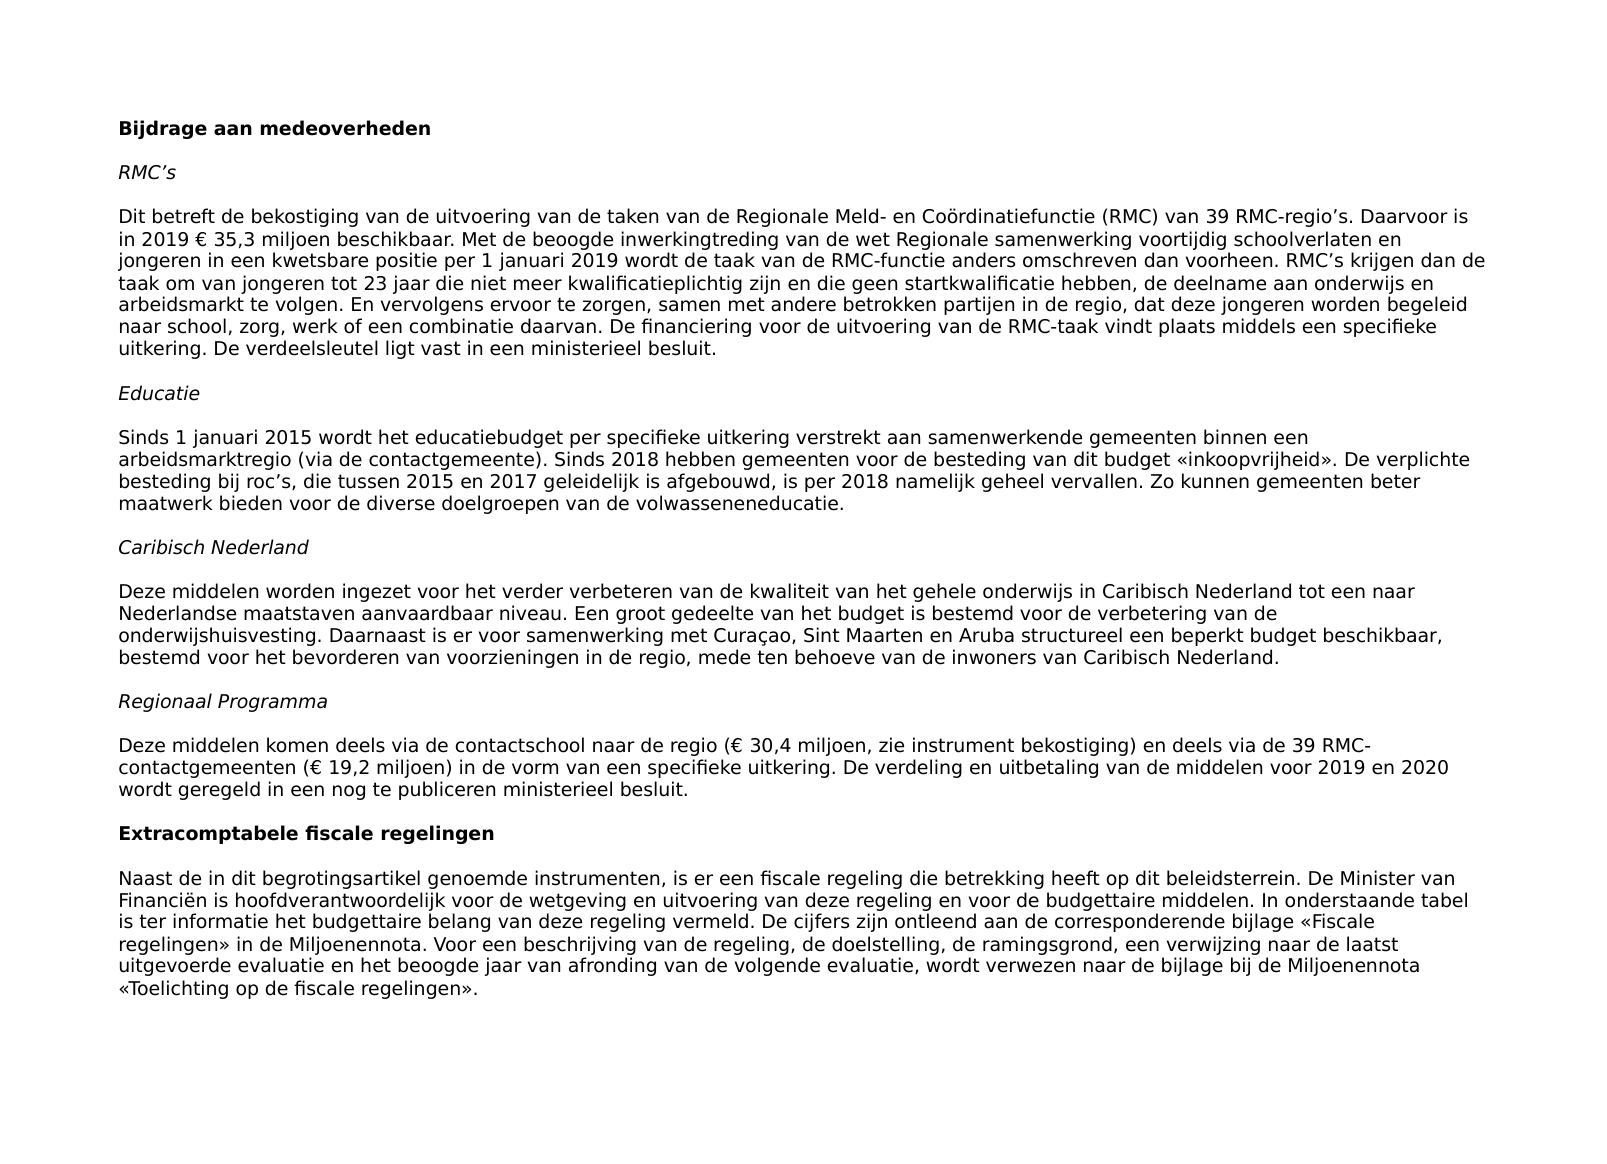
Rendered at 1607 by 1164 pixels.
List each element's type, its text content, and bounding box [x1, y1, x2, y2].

text Deze middelen worden ingezet voor het verder verbeteren van de kwaliteit van het gehele onderwijs in Caribisch Nederland tot een naar Nederlandse maatstaven aanvaardbaar niveau. Een groot gedeelte van het budget is bestemd voor de verbetering van de onderwijshuisvesting. Daarnaast is er voor samenwerking met Curaçao, Sint Maarten en Aruba structureel een beperkt budget beschikbaar, bestemd voor het bevorderen van voorzieningen in de regio, mede ten behoeve van de inwoners van Caribisch Nederland. [118, 581, 1488, 669]
subtitle RMC’s [118, 162, 1488, 184]
text Dit betreft de bekostiging van de uitvoering van de taken van de Regionale Meld- en Coördinatiefunctie (RMC) van 39 RMC-regio’s. Daarvoor is in 2019 € 35,3 miljoen beschikbaar. Met de beoogde inwerkingtreding van de wet Regionale samenwerking voortijdig schoolverlaten en jongeren in een kwetsbare positie per 1 januari 2019 wordt de taak van de RMC-functie anders omschreven dan voorheen. RMC’s krijgen dan de taak om van jongeren tot 23 jaar die niet meer kwalificatieplichtig zijn en die geen startkwalificatie hebben, de deelname aan onderwijs en arbeidsmarkt te volgen. En vervolgens ervoor te zorgen, samen met andere betrokken partijen in de regio, dat deze jongeren worden begeleid naar school, zorg, werk of een combinatie daarvan. De financiering voor de uitvoering van de RMC-taak vindt plaats middels een specifieke uitkering. De verdeelsleutel ligt vast in een ministerieel besluit. [118, 206, 1488, 360]
subtitle Extracomptabele fiscale regelingen [118, 823, 1488, 845]
subtitle Educatie [118, 382, 1488, 404]
text Deze middelen komen deels via de contactschool naar de regio (€ 30,4 miljoen, zie instrument bekostiging) en deels via de 39 RMC-contactgemeenten (€ 19,2 miljoen) in de vorm van een specifieke uitkering. De verdeling en uitbetaling van de middelen voor 2019 en 2020 wordt geregeld in een nog te publiceren ministerieel besluit. [118, 735, 1488, 801]
text Naast de in dit begrotingsartikel genoemde instrumenten, is er een fiscale regeling die betrekking heeft op dit beleidsterrein. De Minister van Financiën is hoofdverantwoordelijk voor de wetgeving en uitvoering van deze regeling en voor de budgettaire middelen. In onderstaande tabel is ter informatie het budgettaire belang van deze regeling vermeld. De cijfers zijn ontleend aan de corresponderende bijlage «Fiscale regelingen» in de Miljoenennota. Voor een beschrijving van de regeling, de doelstelling, de ramingsgrond, een verwijzing naar de laatst uitgevoerde evaluatie en het beoogde jaar van afronding van de volgende evaluatie, wordt verwezen naar de bijlage bij de Miljoenennota «Toelichting op de fiscale regelingen». [118, 867, 1488, 999]
subtitle Bijdrage aan medeoverheden [118, 118, 1488, 140]
subtitle Caribisch Nederland [118, 537, 1488, 559]
subtitle Regionaal Programma [118, 691, 1488, 713]
text Sinds 1 januari 2015 wordt het educatiebudget per specifieke uitkering verstrekt aan samenwerkende gemeenten binnen een arbeidsmarktregio (via de contactgemeente). Sinds 2018 hebben gemeenten voor de besteding van dit budget «inkoopvrijheid». De verplichte besteding bij roc’s, die tussen 2015 en 2017 geleidelijk is afgebouwd, is per 2018 namelijk geheel vervallen. Zo kunnen gemeenten beter maatwerk bieden voor de diverse doelgroepen van de volwasseneneducatie. [118, 427, 1488, 514]
